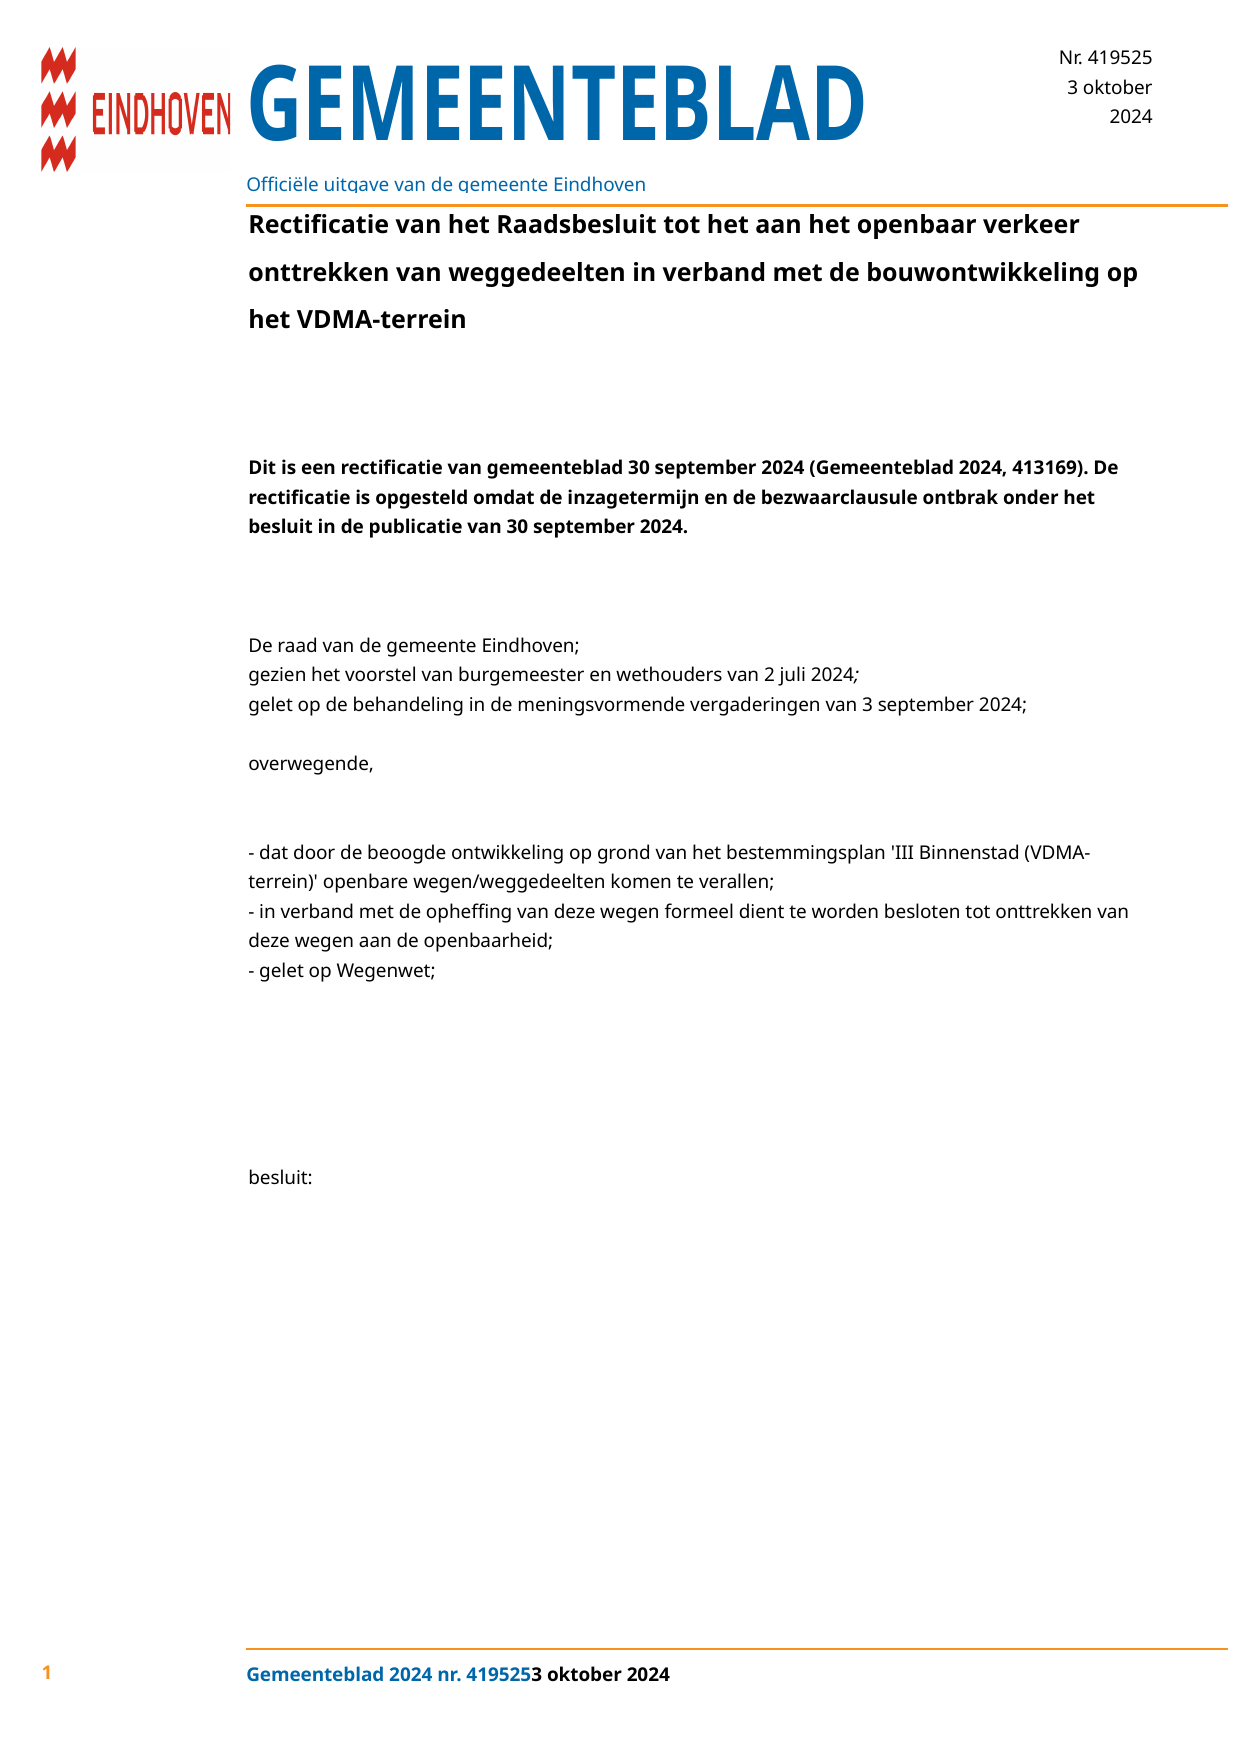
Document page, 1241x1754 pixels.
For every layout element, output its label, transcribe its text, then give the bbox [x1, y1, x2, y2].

text gelet op de behandeling in de meningsvormende vergaderingen van 3 september 2024; [248, 691, 1152, 717]
text - gelet op Wegenwet; [248, 957, 1152, 983]
text overwegende, [248, 750, 1152, 776]
picture [41, 47, 231, 172]
text Dit is een rectificatie van gemeenteblad 30 september 2024 (Gemeenteblad 2024, 413169). De rectificatie is opgesteld omdat de inzagetermijn en de bezwaarclausule ontbrak onder het besluit in de publicatie van 30 september 2024. [248, 454, 1152, 539]
text gezien het voorstel van burgemeester en wethouders van 2 juli 2024; [248, 661, 1152, 687]
text besluit: [248, 1164, 1152, 1190]
text Rectificatie van het Raadsbesluit tot het aan het openbaar verkeer onttrekken van weggedeelten in verband met de bouwontwikkeling op het VDMA-terrein [248, 207, 1152, 336]
text - dat door de beoogde ontwikkeling op grond van het bestemmingsplan 'III Binnenstad (VDMA-terrein)' openbare wegen/weggedeelten komen te verallen; [248, 839, 1152, 894]
text De raad van de gemeente Eindhoven; [248, 632, 1152, 657]
text - in verband met de opheffing van deze wegen formeel dient te worden besloten tot onttrekken van deze wegen aan de openbaarheid; [248, 898, 1152, 953]
